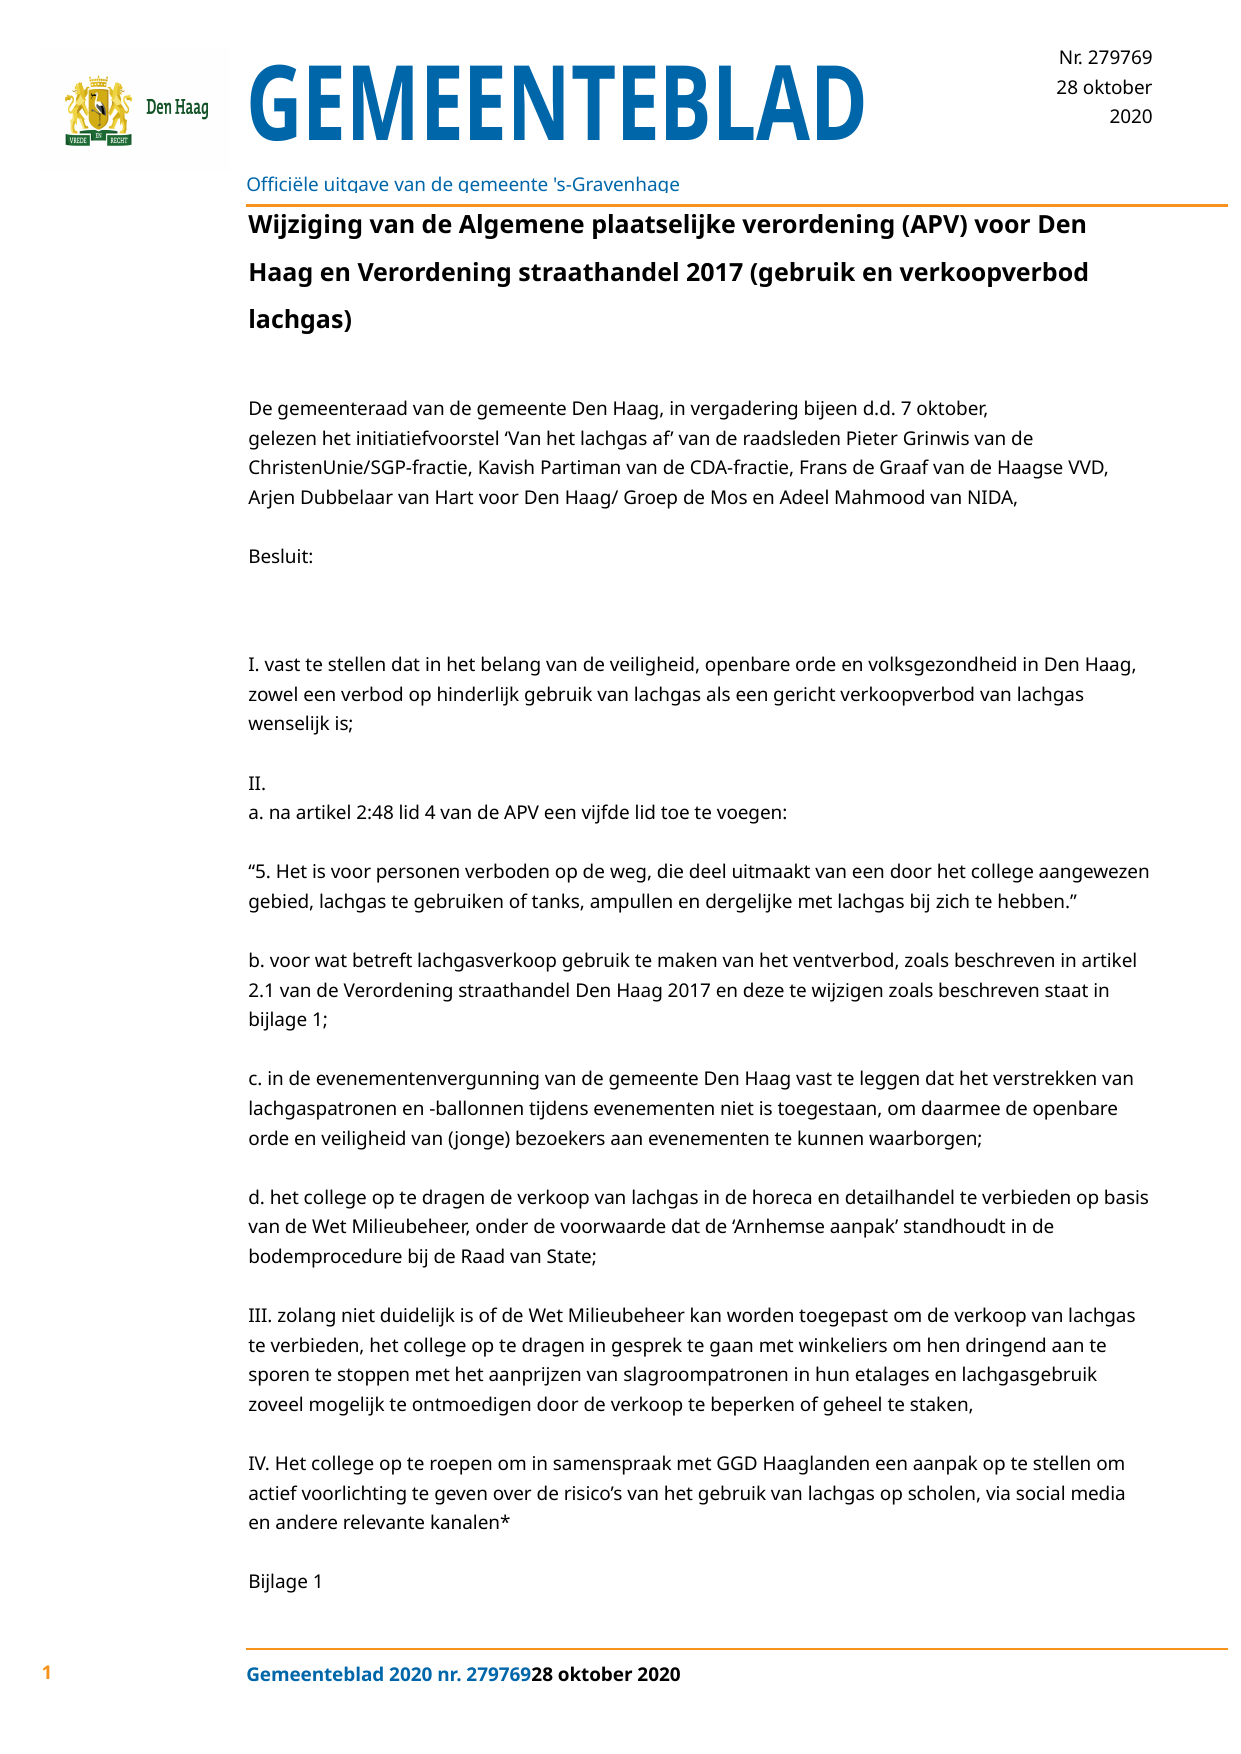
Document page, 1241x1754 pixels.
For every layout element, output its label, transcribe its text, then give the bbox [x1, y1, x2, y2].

text “5. Het is voor personen verboden op de weg, die deel uitmaakt van een door het college aangewezen gebied, lachgas te gebruiken of tanks, ampullen en dergelijke met lachgas bij zich te hebben.” [248, 858, 1152, 914]
text Bijlage 1 [248, 1568, 1152, 1594]
text De gemeenteraad van de gemeente Den Haag, in vergadering bijeen d.d. 7 oktober, [248, 395, 1152, 421]
text III. zolang niet duidelijk is of de Wet Milieubeheer kan worden toegepast om de verkoop van lachgas te verbieden, het college op te dragen in gesprek te gaan met winkeliers om hen dringend aan te sporen te stoppen met het aanprijzen van slagroompatronen in hun etalages en lachgasgebruik zoveel mogelijk te ontmoedigen door de verkoop te beperken of geheel te staken, [248, 1302, 1152, 1417]
text gelezen het initiatiefvoorstel ‘Van het lachgas af’ van de raadsleden Pieter Grinwis van de ChristenUnie/SGP-fractie, Kavish Partiman van de CDA-fractie, Frans de Graaf van de Haagse VVD, Arjen Dubbelaar van Hart voor Den Haag/ Groep de Mos en Adeel Mahmood van NIDA, [248, 425, 1152, 509]
text d. het college op te dragen de verkoop van lachgas in de horeca en detailhandel te verbieden op basis van de Wet Milieubeheer, onder de voorwaarde dat de ‘Arnhemse aanpak’ standhoudt in de bodemprocedure bij de Raad van State; [248, 1184, 1152, 1269]
text IV. Het college op te roepen om in samenspraak met GGD Haaglanden een aanpak op te stellen om actief voorlichting te geven over de risico’s van het gebruik van lachgas op scholen, via social media en andere relevante kanalen* [248, 1450, 1152, 1535]
picture [41, 47, 231, 172]
text c. in de evenementenvergunning van de gemeente Den Haag vast te leggen dat het verstrekken van lachgaspatronen en -ballonnen tijdens evenementen niet is toegestaan, om daarmee de openbare orde en veiligheid van (jonge) bezoekers aan evenementen te kunnen waarborgen; [248, 1066, 1152, 1151]
text II. [248, 770, 1152, 796]
text I. vast te stellen dat in het belang van de veiligheid, openbare orde en volksgezondheid in Den Haag, zowel een verbod op hinderlijk gebruik van lachgas als een gericht verkoopverbod van lachgas wenselijk is; [248, 651, 1152, 736]
text Besluit: [248, 543, 1152, 569]
text b. voor wat betreft lachgasverkoop gebruik te maken van het ventverbod, zoals beschreven in artikel 2.1 van de Verordening straathandel Den Haag 2017 en deze te wijzigen zoals beschreven staat in bijlage 1; [248, 947, 1152, 1032]
text a. na artikel 2:48 lid 4 van de APV een vijfde lid toe te voegen: [248, 799, 1152, 825]
text Wijziging van de Algemene plaatselijke verordening (APV) voor Den Haag en Verordening straathandel 2017 (gebruik en verkoopverbod lachgas) [248, 207, 1152, 336]
